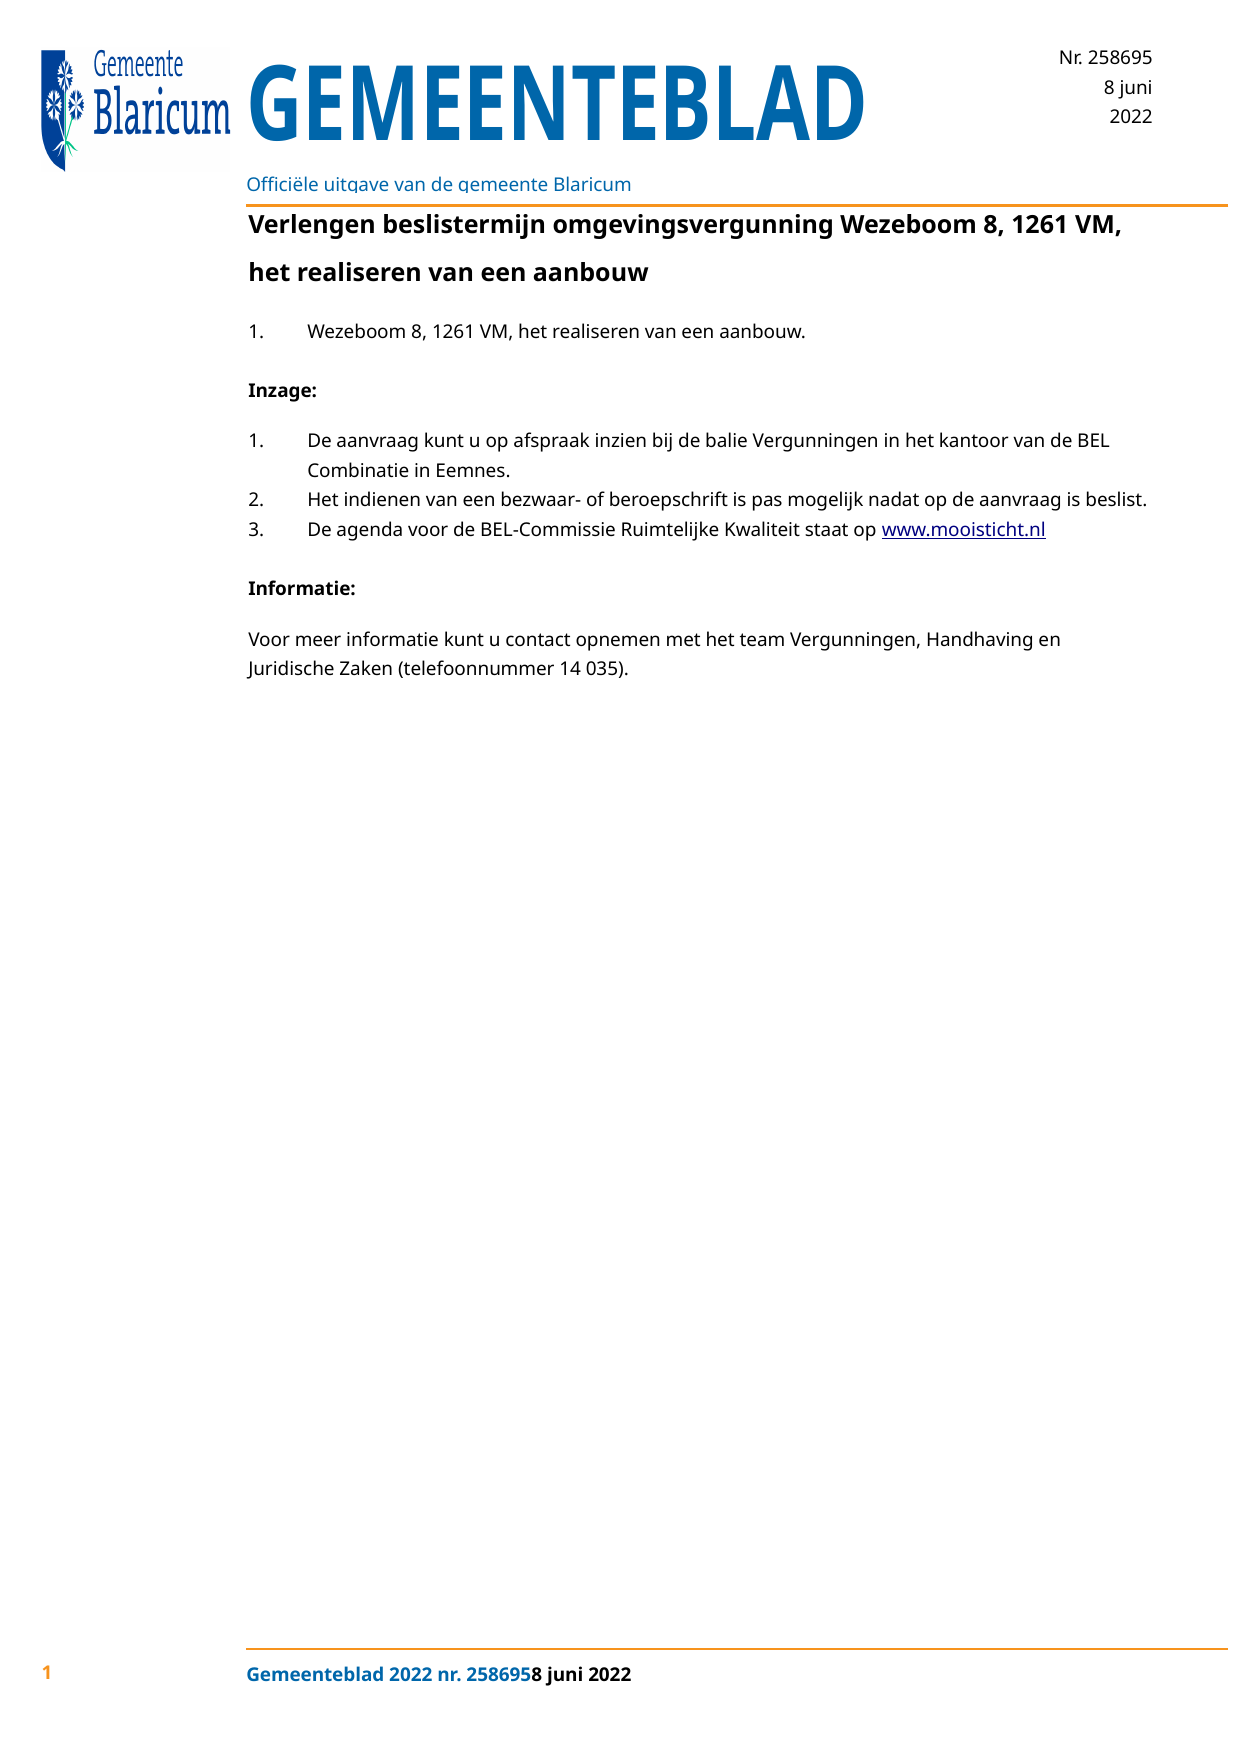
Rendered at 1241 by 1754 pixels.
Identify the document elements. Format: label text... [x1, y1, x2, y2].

list De aanvraag kunt u op afspraak inzien bij de balie Vergunningen in het kantoor van de BEL Combinatie in Eemnes. [248, 427, 1152, 483]
text Voor meer informatie kunt u contact opnemen met het team Vergunningen, Handhaving en Juridische Zaken (telefoonnummer 14 035). [248, 626, 1152, 681]
text Inzage: [248, 377, 1152, 403]
picture [41, 47, 231, 172]
list Wezeboom 8, 1261 VM, het realiseren van een aanbouw. [248, 318, 1152, 344]
text Informatie: [248, 575, 1152, 601]
list De agenda voor de BEL-Commissie Ruimtelijke Kwaliteit staat op www.mooisticht.nl [248, 516, 1152, 542]
text Verlengen beslistermijn omgevingsvergunning Wezeboom 8, 1261 VM, het realiseren van een aanbouw [248, 207, 1152, 288]
list Het indienen van een bezwaar- of beroepschrift is pas mogelijk nadat op de aanvraag is beslist. [248, 487, 1152, 512]
